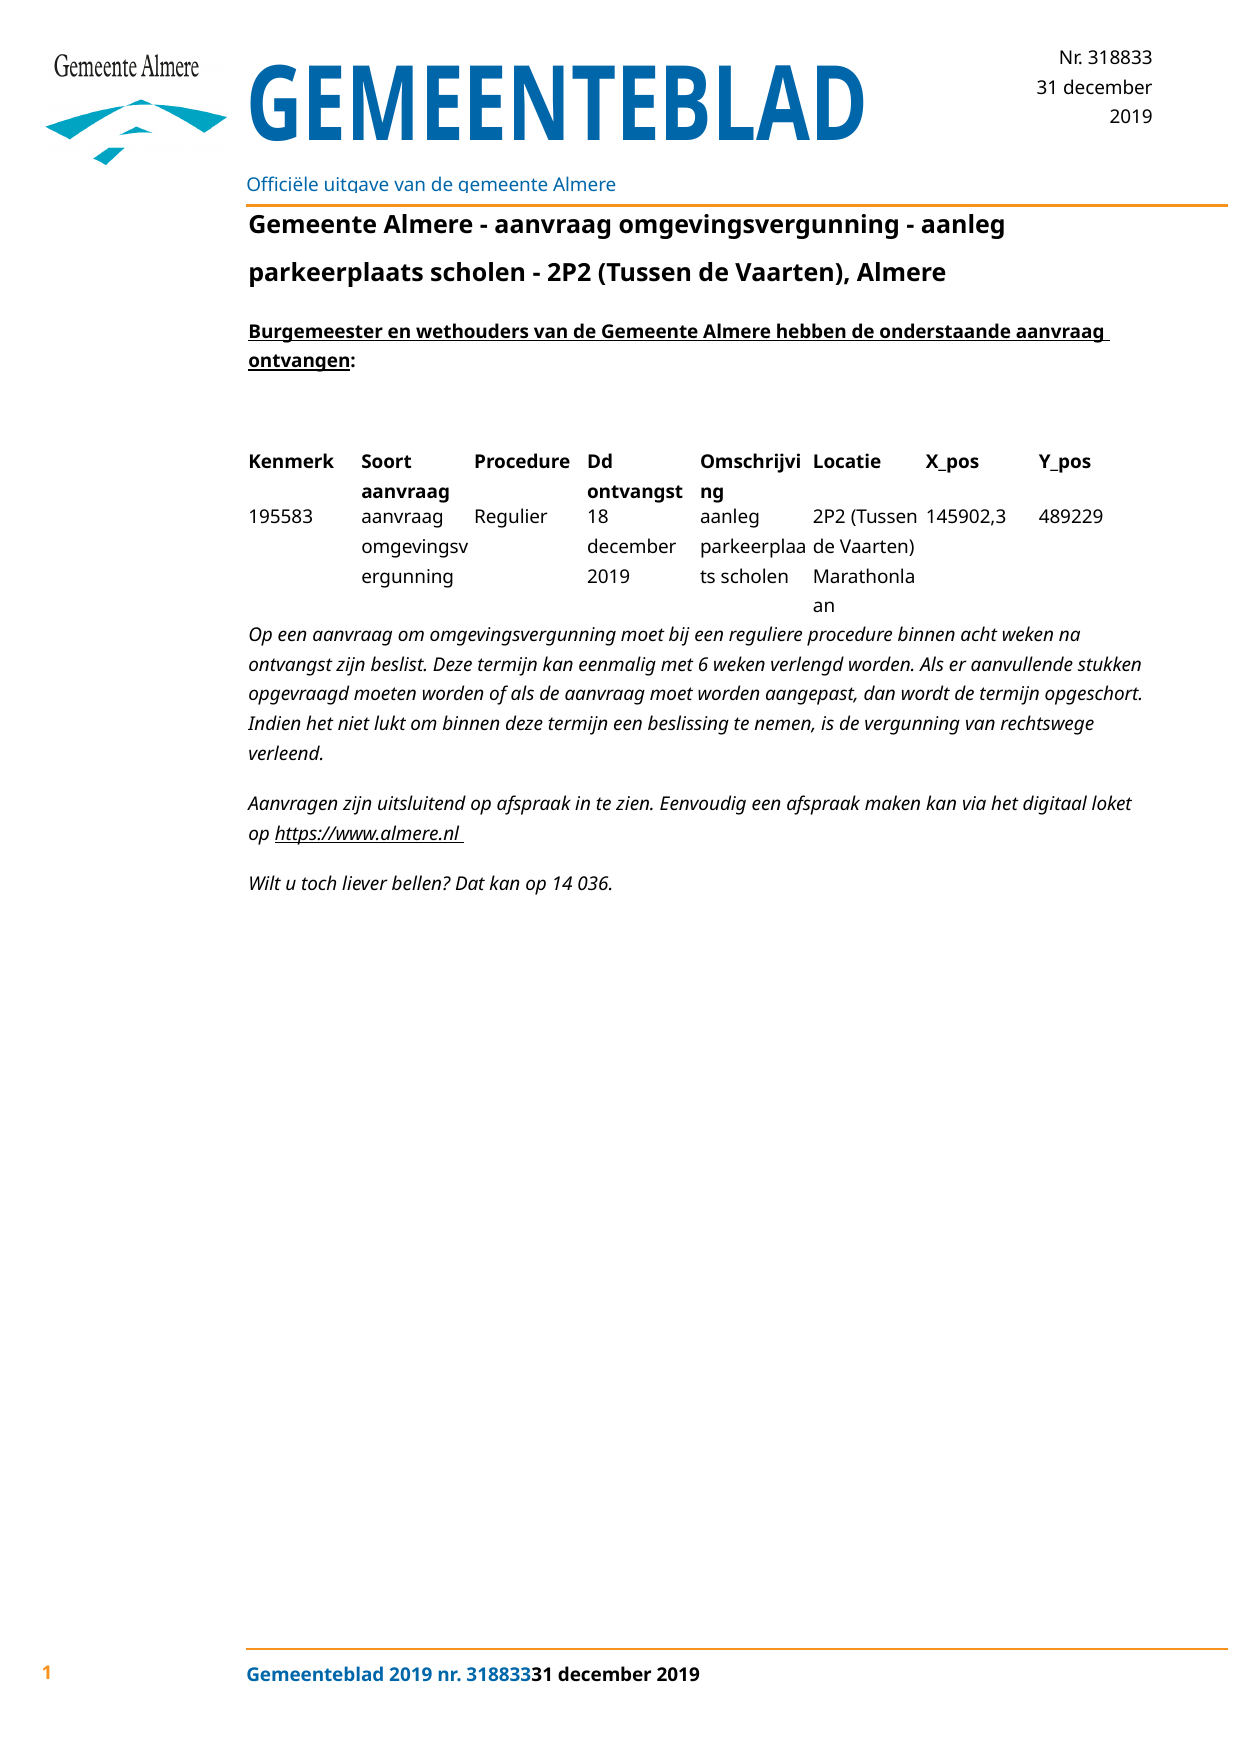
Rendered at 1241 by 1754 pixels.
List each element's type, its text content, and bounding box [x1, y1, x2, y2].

table_cell aanleg parkeerplaats scholen [700, 504, 813, 618]
table_header Procedure [474, 449, 587, 504]
table_header Y_pos [1039, 449, 1152, 504]
text Wilt u toch liever bellen? Dat kan op 14 036. [248, 870, 1152, 896]
text Op een aanvraag om omgevingsvergunning moet bij een reguliere procedure binnen acht weken na ontvangst zijn beslist. Deze termijn kan eenmalig met 6 weken verlengd worden. Als er aanvullende stukken opgevraagd moeten worden of als de aanvraag moet worden aangepast, dan wordt de termijn opgeschort. Indien het niet lukt om binnen deze termijn een beslissing te nemen, is de vergunning van rechtswege verleend. [248, 621, 1152, 766]
table_cell aanvraag omgevingsvergunning [361, 504, 474, 618]
table_header Omschrijving [700, 449, 813, 504]
table_cell 489229 [1039, 504, 1152, 618]
table_cell 2P2 (Tussen de Vaarten) Marathonlaan [813, 504, 926, 618]
table_cell 195583 [248, 504, 361, 618]
table_cell Regulier [474, 504, 587, 618]
picture [41, 47, 231, 172]
text Burgemeester en wethouders van de Gemeente Almere hebben de onderstaande aanvraag ontvangen: [248, 318, 1152, 373]
table_header Kenmerk [248, 449, 361, 504]
table_header Soort aanvraag [361, 449, 474, 504]
text Gemeente Almere - aanvraag omgevingsvergunning - aanleg parkeerplaats scholen - 2P2 (Tussen de Vaarten), Almere [248, 207, 1152, 288]
table_header Locatie [813, 449, 926, 504]
table_cell 18 december 2019 [587, 504, 700, 618]
text Aanvragen zijn uitsluitend op afspraak in te zien. Eenvoudig een afspraak maken kan via het digitaal loket op https://www.almere.nl [248, 790, 1152, 846]
table_cell 145902,3 [926, 504, 1038, 618]
table_header X_pos [926, 449, 1038, 504]
table_header Dd ontvangst [587, 449, 700, 504]
